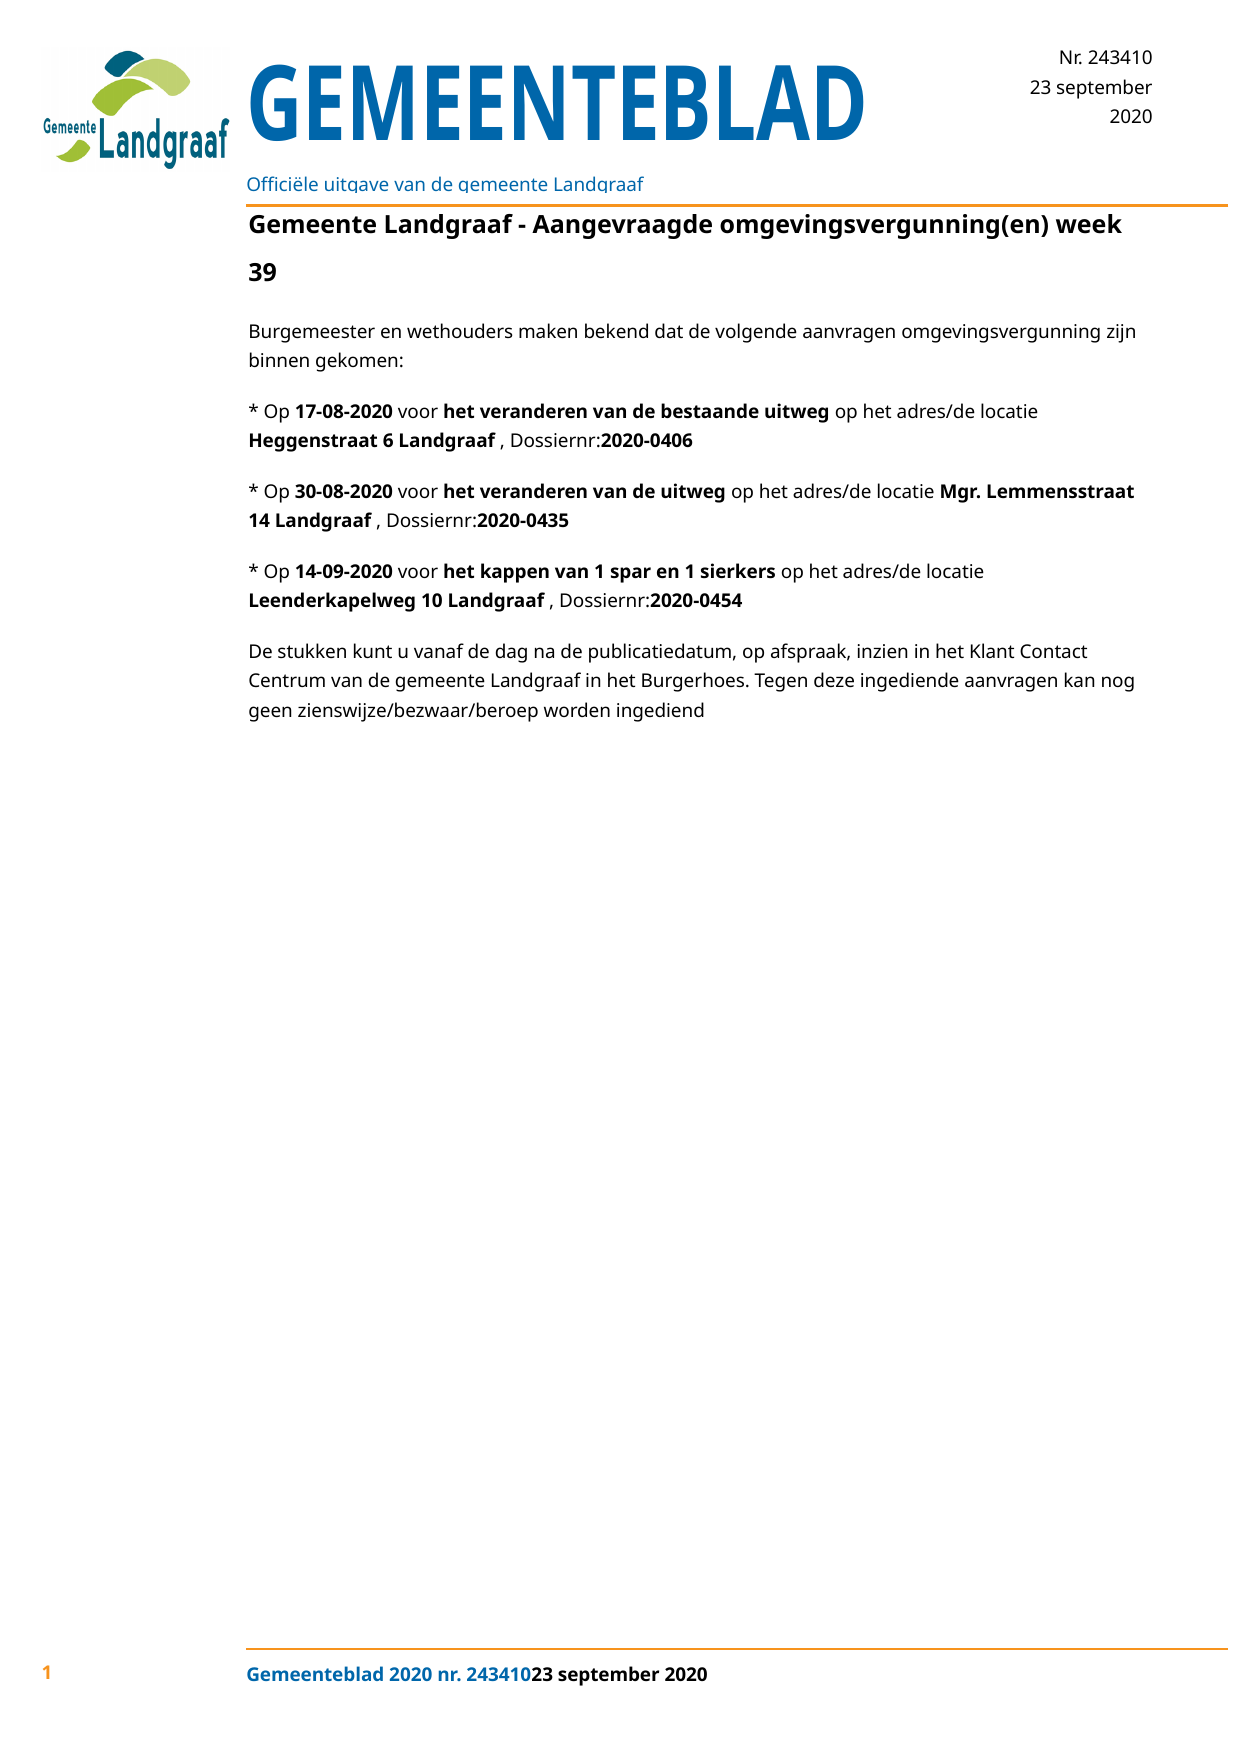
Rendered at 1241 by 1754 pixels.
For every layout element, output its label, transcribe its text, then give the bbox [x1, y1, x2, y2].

text Burgemeester en wethouders maken bekend dat de volgende aanvragen omgevingsvergunning zijn binnen gekomen: [248, 318, 1152, 373]
text Gemeente Landgraaf - Aangevraagde omgevingsvergunning(en) week 39 [248, 207, 1152, 288]
text De stukken kunt u vanaf de dag na de publicatiedatum, op afspraak, inzien in het Klant Contact Centrum van de gemeente Landgraaf in het Burgerhoes. Tegen deze ingediende aanvragen kan nog geen zienswijze/bezwaar/beroep worden ingediend [248, 638, 1152, 723]
text * Op 17-08-2020 voor het veranderen van de bestaande uitweg op het adres/de locatie Heggenstraat 6 Landgraaf , Dossiernr:2020-0406 [248, 398, 1152, 453]
text * Op 30-08-2020 voor het veranderen van de uitweg op het adres/de locatie Mgr. Lemmensstraat 14 Landgraaf , Dossiernr:2020-0435 [248, 478, 1152, 533]
text * Op 14-09-2020 voor het kappen van 1 spar en 1 sierkers op het adres/de locatie Leenderkapelweg 10 Landgraaf , Dossiernr:2020-0454 [248, 558, 1152, 613]
picture [41, 47, 231, 172]
